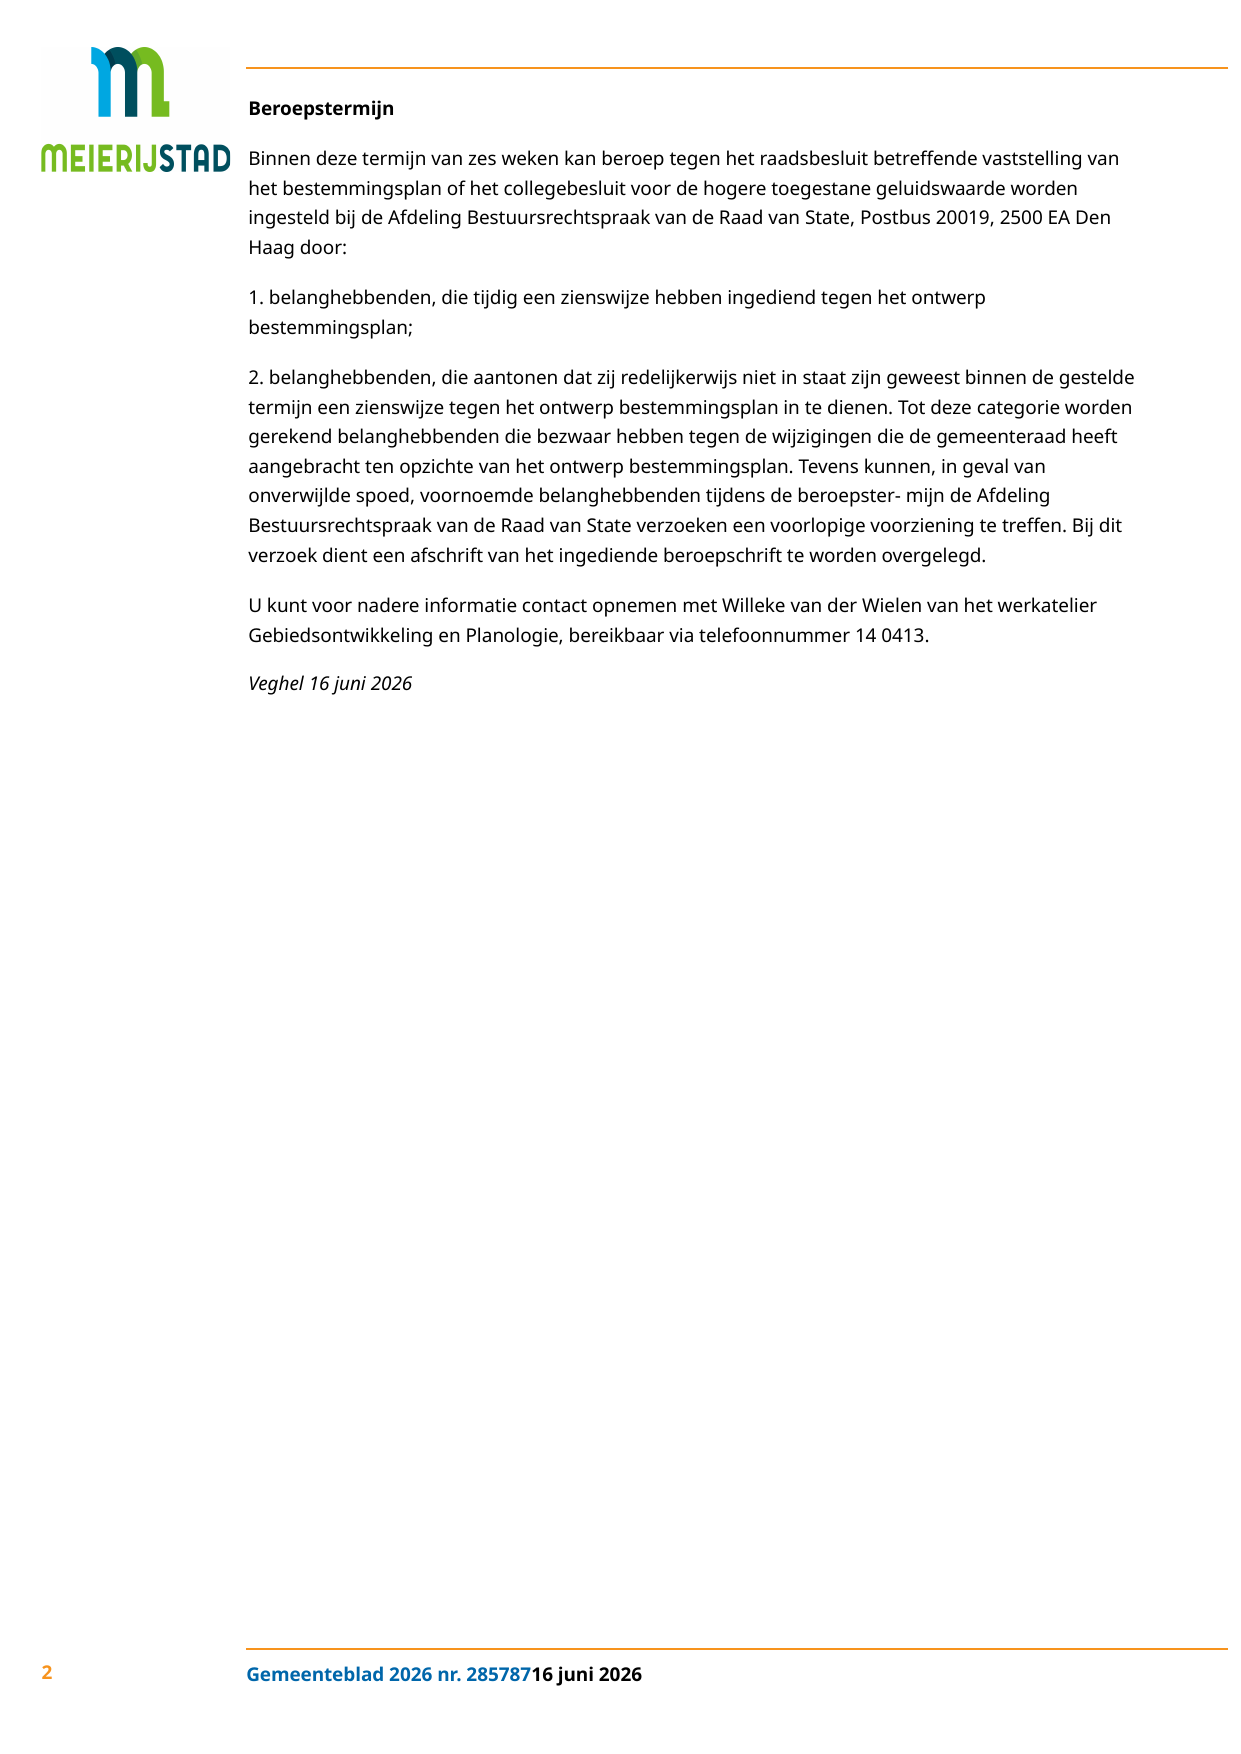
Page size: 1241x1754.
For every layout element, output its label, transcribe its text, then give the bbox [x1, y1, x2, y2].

text 1. belanghebbenden, die tijdig een zienswijze hebben ingediend tegen het ontwerp bestemmingsplan; [248, 284, 1152, 340]
text Veghel 16 juni 2026 [248, 670, 1152, 695]
text 2. belanghebbenden, die aantonen dat zij redelijkerwijs niet in staat zijn geweest binnen de gestelde termijn een zienswijze tegen het ontwerp bestemmingsplan in te dienen. Tot deze categorie worden gerekend belanghebbenden die bezwaar hebben tegen de wijzigingen die de gemeenteraad heeft aangebracht ten opzichte van het ontwerp bestemmingsplan. Tevens kunnen, in geval van onverwijlde spoed, voornoemde belanghebbenden tijdens de beroepster- mijn de Afdeling Bestuursrechtspraak van de Raad van State verzoeken een voorlopige voorziening te treffen. Bij dit verzoek dient een afschrift van het ingediende beroepschrift te worden overgelegd. [248, 364, 1152, 568]
text U kunt voor nadere informatie contact opnemen met Willeke van der Wielen van het werkatelier Gebiedsontwikkeling en Planologie, bereikbaar via telefoonnummer 14 0413. [248, 592, 1152, 648]
text Binnen deze termijn van zes weken kan beroep tegen het raadsbesluit betreffende vaststelling van het bestemmingsplan of het collegebesluit voor de hogere toegestane geluidswaarde worden ingesteld bij de Afdeling Bestuursrechtspraak van de Raad van State, Postbus 20019, 2500 EA Den Haag door: [248, 145, 1152, 260]
picture [41, 47, 231, 172]
text Beroepstermijn [248, 95, 1152, 121]
